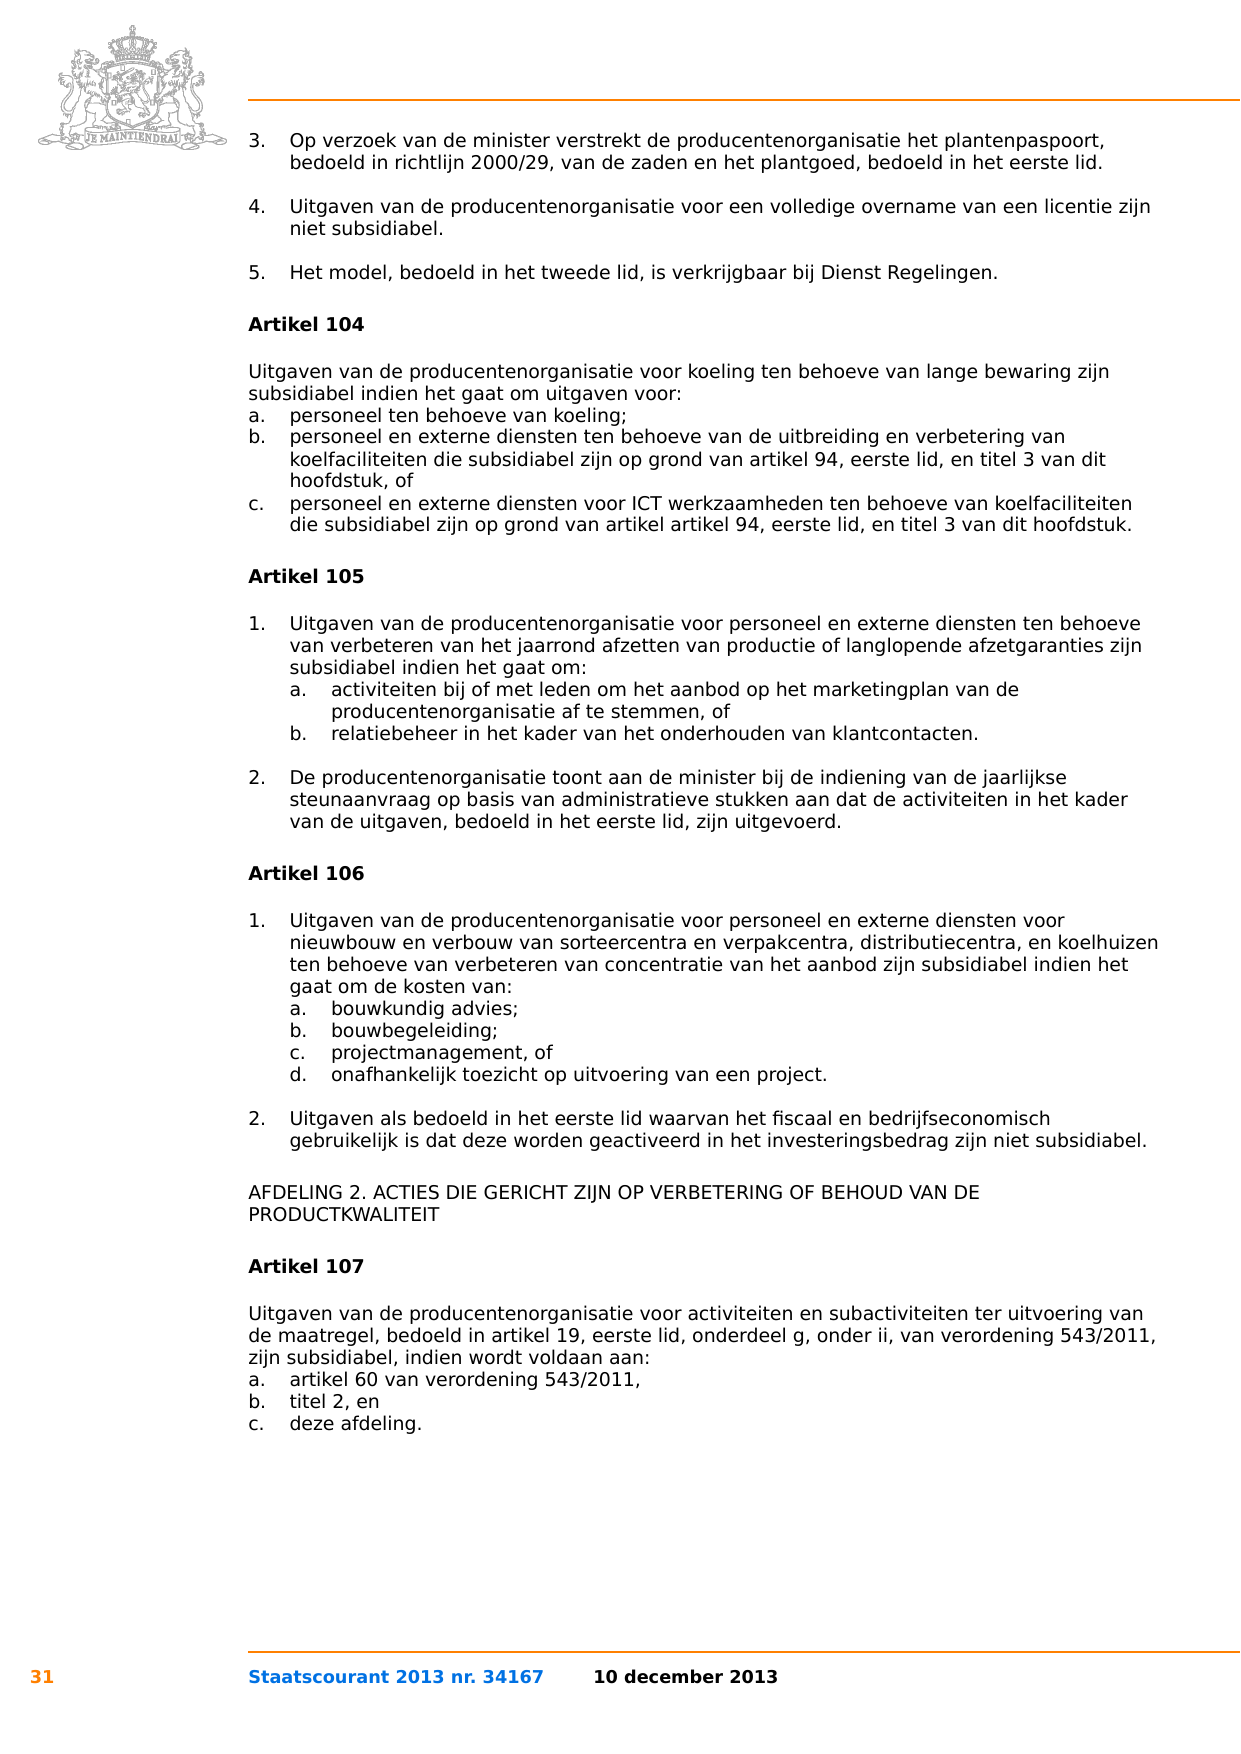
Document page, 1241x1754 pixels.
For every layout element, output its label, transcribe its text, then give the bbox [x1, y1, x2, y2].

text Uitgaven van de producentenorganisatie voor koeling ten behoeve van lange bewaring zijn subsidiabel indien het gaat om uitgaven voor: [248, 361, 1163, 404]
text 2. De producentenorganisatie toont aan de minister bij de indiening van de jaarlijkse steunaanvraag op basis van administratieve stukken aan dat de activiteiten in het kader van de uitgaven, bedoeld in het eerste lid, zijn uitgevoerd. [248, 767, 1163, 833]
text 2. Uitgaven als bedoeld in het eerste lid waarvan het fiscaal en bedrijfseconomisch gebruikelijk is dat deze worden geactiveerd in het investeringsbedrag zijn niet subsidiabel. [248, 1108, 1163, 1152]
text c. projectmanagement, of [289, 1042, 1163, 1064]
text b. personeel en externe diensten ten behoeve van de uitbreiding en verbetering van koelfaciliteiten die subsidiabel zijn op grond van artikel 94, eerste lid, en titel 3 van dit hoofdstuk, of [248, 426, 1163, 492]
text a. activiteiten bij of met leden om het aanbod op het marketingplan van de producentenorganisatie af te stemmen, of [289, 679, 1163, 723]
text b. titel 2, en [248, 1391, 1163, 1412]
subtitle AFDELING 2. ACTIES DIE GERICHT ZIJN OP VERBETERING OF BEHOUD VAN DE PRODUCTKWALITEIT [248, 1182, 1163, 1226]
text a. personeel ten behoeve van koeling; [248, 404, 1163, 426]
text 4. Uitgaven van de producentenorganisatie voor een volledige overname van een licentie zijn niet subsidiabel. [248, 196, 1163, 240]
picture [38, 25, 227, 150]
text d. onafhankelijk toezicht op uitvoering van een project. [289, 1064, 1163, 1086]
subtitle Artikel 107 [248, 1256, 1163, 1278]
text 1. Uitgaven van de producentenorganisatie voor personeel en externe diensten ten behoeve van verbeteren van het jaarrond afzetten van productie of langlopende afzetgaranties zijn subsidiabel indien het gaat om: [248, 613, 1163, 679]
text b. relatiebeheer in het kader van het onderhouden van klantcontacten. [289, 723, 1163, 745]
text 5. Het model, bedoeld in het tweede lid, is verkrijgbaar bij Dienst Regelingen. [248, 262, 1163, 283]
subtitle Artikel 104 [248, 313, 1163, 336]
text a. bouwkundig advies; [289, 998, 1163, 1020]
subtitle Artikel 106 [248, 863, 1163, 885]
text 3. Op verzoek van de minister verstrekt de producentenorganisatie het plantenpaspoort, bedoeld in richtlijn 2000/29, van de zaden en het plantgoed, bedoeld in het eerste lid. [248, 130, 1163, 174]
text b. bouwbegeleiding; [289, 1020, 1163, 1042]
text Uitgaven van de producentenorganisatie voor activiteiten en subactiviteiten ter uitvoering van de maatregel, bedoeld in artikel 19, eerste lid, onderdeel g, onder ii, van verordening 543/2011, zijn subsidiabel, indien wordt voldaan aan: [248, 1303, 1163, 1368]
text c. personeel en externe diensten voor ICT werkzaamheden ten behoeve van koelfaciliteiten die subsidiabel zijn op grond van artikel artikel 94, eerste lid, en titel 3 van dit hoofdstuk. [248, 492, 1163, 536]
subtitle Artikel 105 [248, 566, 1163, 588]
text c. deze afdeling. [248, 1412, 1163, 1434]
text 1. Uitgaven van de producentenorganisatie voor personeel en externe diensten voor nieuwbouw en verbouw van sorteercentra en verpakcentra, distributiecentra, en koelhuizen ten behoeve van verbeteren van concentratie van het aanbod zijn subsidiabel indien het gaat om de kosten van: [248, 910, 1163, 998]
text a. artikel 60 van verordening 543/2011, [248, 1368, 1163, 1391]
